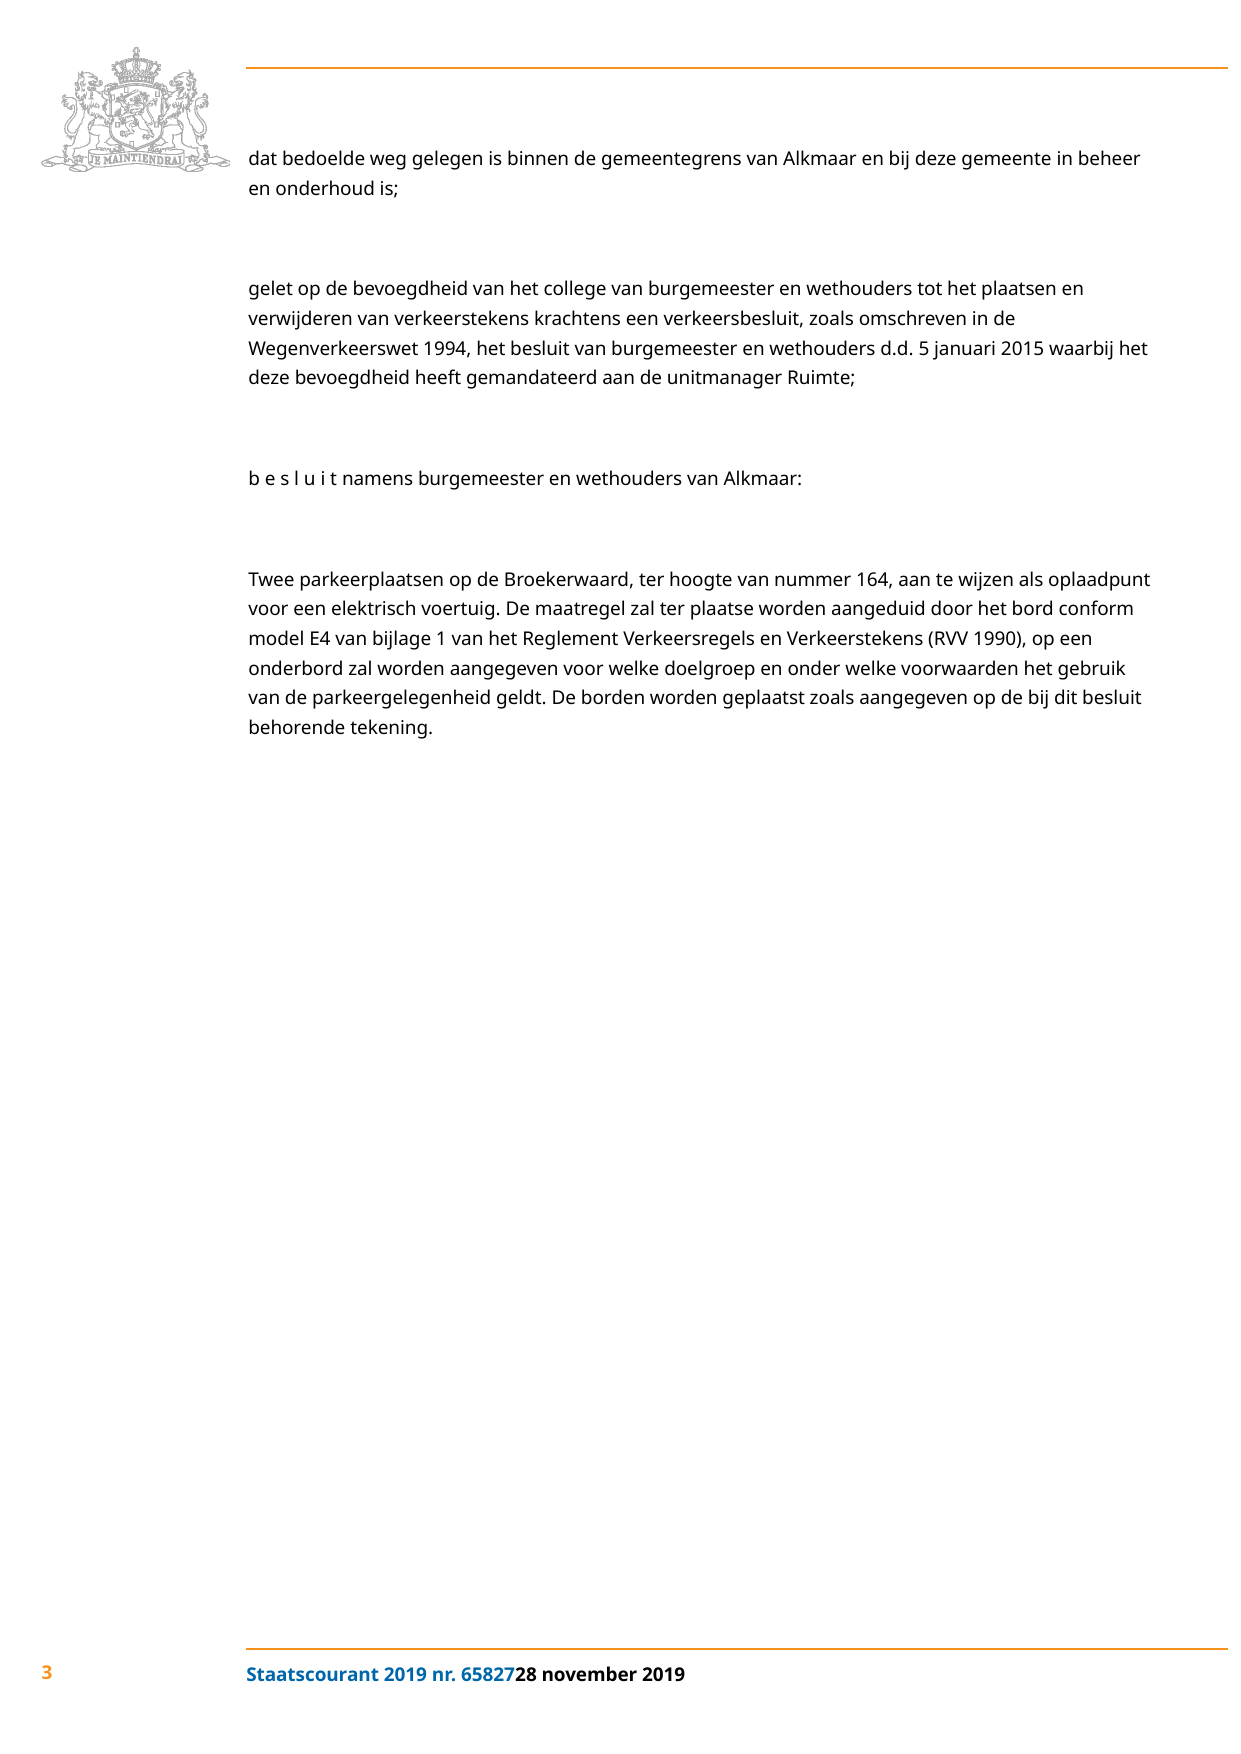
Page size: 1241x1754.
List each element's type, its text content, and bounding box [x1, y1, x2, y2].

text gelet op de bevoegdheid van het college van burgemeester en wethouders tot het plaatsen en verwijderen van verkeerstekens krachtens een verkeersbesluit, zoals omschreven in de Wegenverkeerswet 1994, het besluit van burgemeester en wethouders d.d. 5 januari 2015 waarbij het deze bevoegdheid heeft gemandateerd aan de unitmanager Ruimte; [248, 276, 1152, 390]
text Twee parkeerplaatsen op de Broekerwaard, ter hoogte van nummer 164, aan te wijzen als oplaadpunt voor een elektrisch voertuig. De maatregel zal ter plaatse worden aangeduid door het bord conform model E4 van bijlage 1 van het Reglement Verkeersregels en Verkeerstekens (RVV 1990), op een onderbord zal worden aangegeven voor welke doelgroep en onder welke voorwaarden het gebruik van de parkeergelegenheid geldt. De borden worden geplaatst zoals aangegeven op de bij dit besluit behorende tekening. [248, 566, 1152, 740]
text b e s l u i t namens burgemeester en wethouders van Alkmaar: [248, 465, 1152, 491]
text dat bedoelde weg gelegen is binnen de gemeentegrens van Alkmaar en bij deze gemeente in beheer en onderhoud is; [248, 145, 1152, 201]
picture [41, 47, 231, 172]
